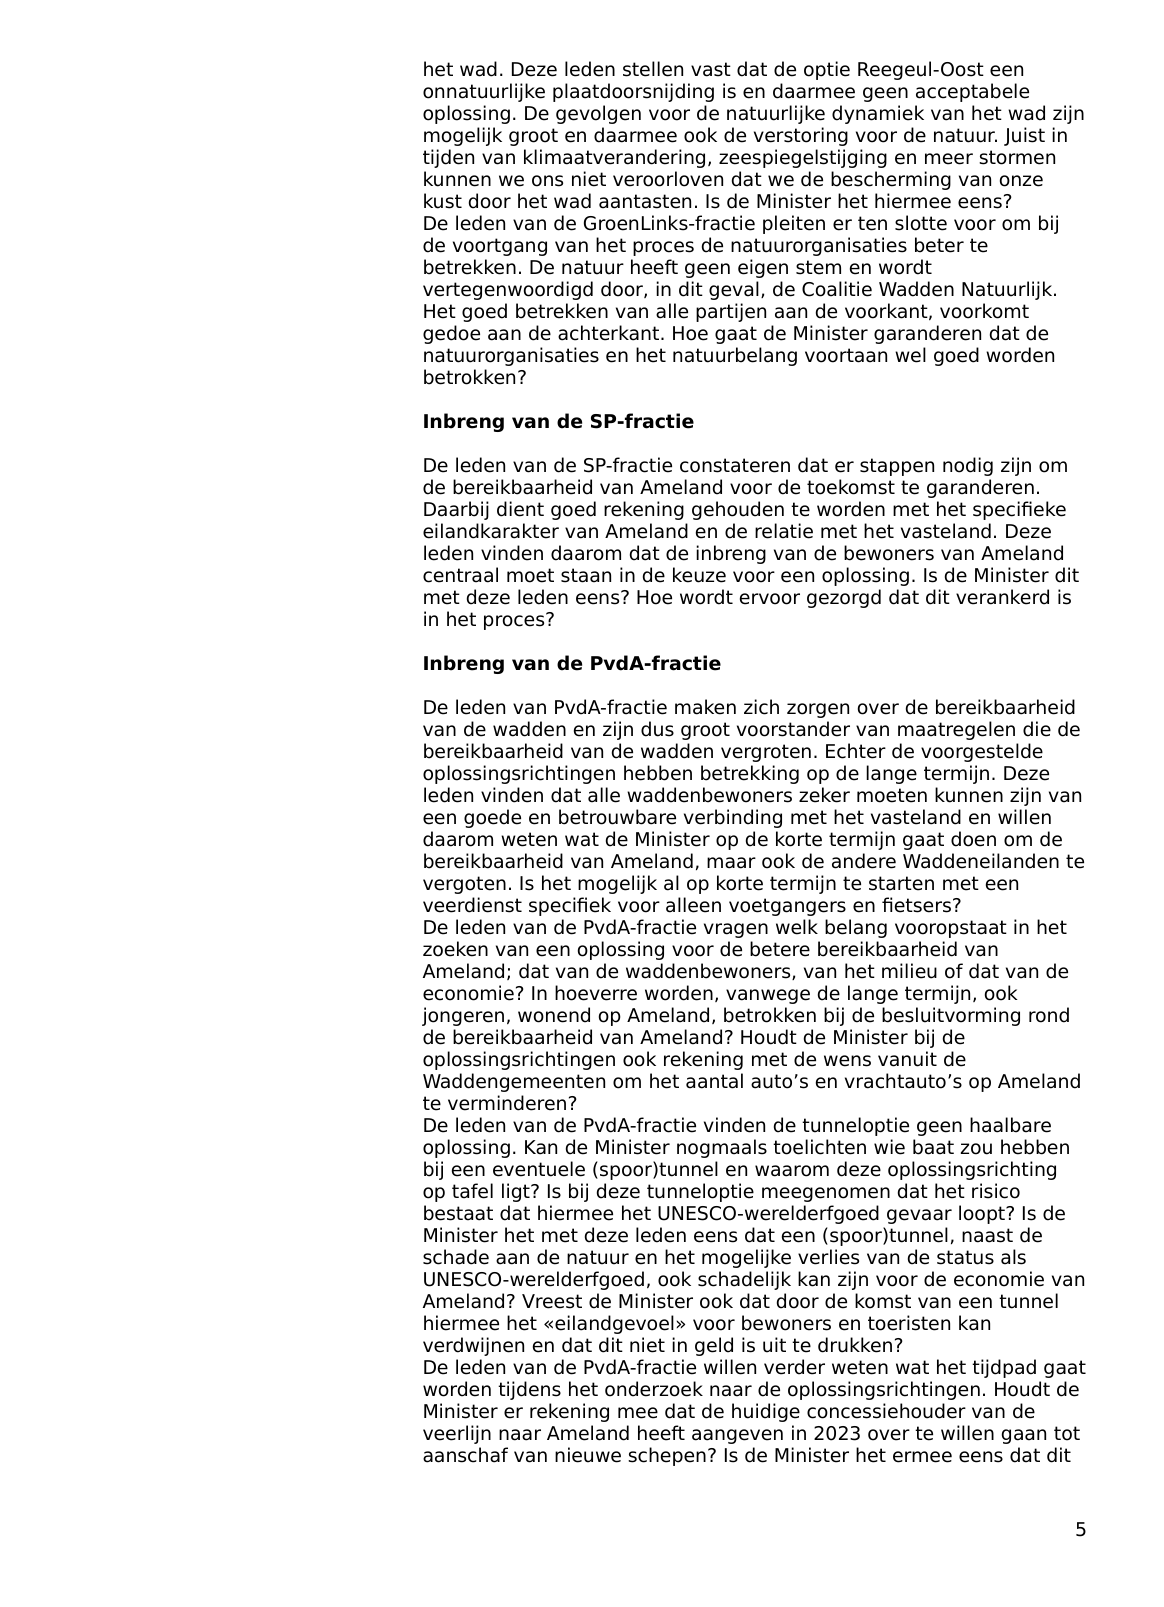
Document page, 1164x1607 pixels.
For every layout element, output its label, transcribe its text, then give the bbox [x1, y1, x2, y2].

subtitle Inbreng van de SP-fractie [422, 411, 1087, 433]
text het wad. Deze leden stellen vast dat de optie Reegeul-Oost een onnatuurlijke plaatdoorsnijding is en daarmee geen acceptabele oplossing. De gevolgen voor de natuurlijke dynamiek van het wad zijn mogelijk groot en daarmee ook de verstoring voor de natuur. Juist in tijden van klimaatverandering, zeespiegelstijging en meer stormen kunnen we ons niet veroorloven dat we de bescherming van onze kust door het wad aantasten. Is de Minister het hiermee eens? [422, 59, 1087, 213]
text De leden van de SP-fractie constateren dat er stappen nodig zijn om de bereikbaarheid van Ameland voor de toekomst te garanderen. Daarbij dient goed rekening gehouden te worden met het specifieke eilandkarakter van Ameland en de relatie met het vasteland. Deze leden vinden daarom dat de inbreng van de bewoners van Ameland centraal moet staan in de keuze voor een oplossing. Is de Minister dit met deze leden eens? Hoe wordt ervoor gezorgd dat dit verankerd is in het proces? [422, 455, 1087, 631]
text De leden van PvdA-fractie maken zich zorgen over de bereikbaarheid van de wadden en zijn dus groot voorstander van maatregelen die de bereikbaarheid van de wadden vergroten. Echter de voorgestelde oplossingsrichtingen hebben betrekking op de lange termijn. Deze leden vinden dat alle waddenbewoners zeker moeten kunnen zijn van een goede en betrouwbare verbinding met het vasteland en willen daarom weten wat de Minister op de korte termijn gaat doen om de bereikbaarheid van Ameland, maar ook de andere Waddeneilanden te vergoten. Is het mogelijk al op korte termijn te starten met een veerdienst specifiek voor alleen voetgangers en fietsers? [422, 697, 1087, 917]
text De leden van de PvdA-fractie willen verder weten wat het tijdpad gaat worden tijdens het onderzoek naar de oplossingsrichtingen. Houdt de Minister er rekening mee dat de huidige concessiehouder van de veerlijn naar Ameland heeft aangeven in 2023 over te willen gaan tot aanschaf van nieuwe schepen? Is de Minister het ermee eens dat dit [422, 1357, 1087, 1467]
text De leden van de PvdA-fractie vinden de tunneloptie geen haalbare oplossing. Kan de Minister nogmaals toelichten wie baat zou hebben bij een eventuele (spoor)tunnel en waarom deze oplossingsrichting op tafel ligt? Is bij deze tunneloptie meegenomen dat het risico bestaat dat hiermee het UNESCO-werelderfgoed gevaar loopt? Is de Minister het met deze leden eens dat een (spoor)tunnel, naast de schade aan de natuur en het mogelijke verlies van de status als UNESCO-werelderfgoed, ook schadelijk kan zijn voor de economie van Ameland? Vreest de Minister ook dat door de komst van een tunnel hiermee het «eilandgevoel» voor bewoners en toeristen kan verdwijnen en dat dit niet in geld is uit te drukken? [422, 1115, 1087, 1357]
subtitle Inbreng van de PvdA-fractie [422, 653, 1087, 675]
text De leden van de GroenLinks-fractie pleiten er ten slotte voor om bij de voortgang van het proces de natuurorganisaties beter te betrekken. De natuur heeft geen eigen stem en wordt vertegenwoordigd door, in dit geval, de Coalitie Wadden Natuurlijk. Het goed betrekken van alle partijen aan de voorkant, voorkomt gedoe aan de achterkant. Hoe gaat de Minister garanderen dat de natuurorganisaties en het natuurbelang voortaan wel goed worden betrokken? [422, 213, 1087, 389]
text De leden van de PvdA-fractie vragen welk belang vooropstaat in het zoeken van een oplossing voor de betere bereikbaarheid van Ameland; dat van de waddenbewoners, van het milieu of dat van de economie? In hoeverre worden, vanwege de lange termijn, ook jongeren, wonend op Ameland, betrokken bij de besluitvorming rond de bereikbaarheid van Ameland? Houdt de Minister bij de oplossingsrichtingen ook rekening met de wens vanuit de Waddengemeenten om het aantal auto’s en vrachtauto’s op Ameland te verminderen? [422, 917, 1087, 1115]
